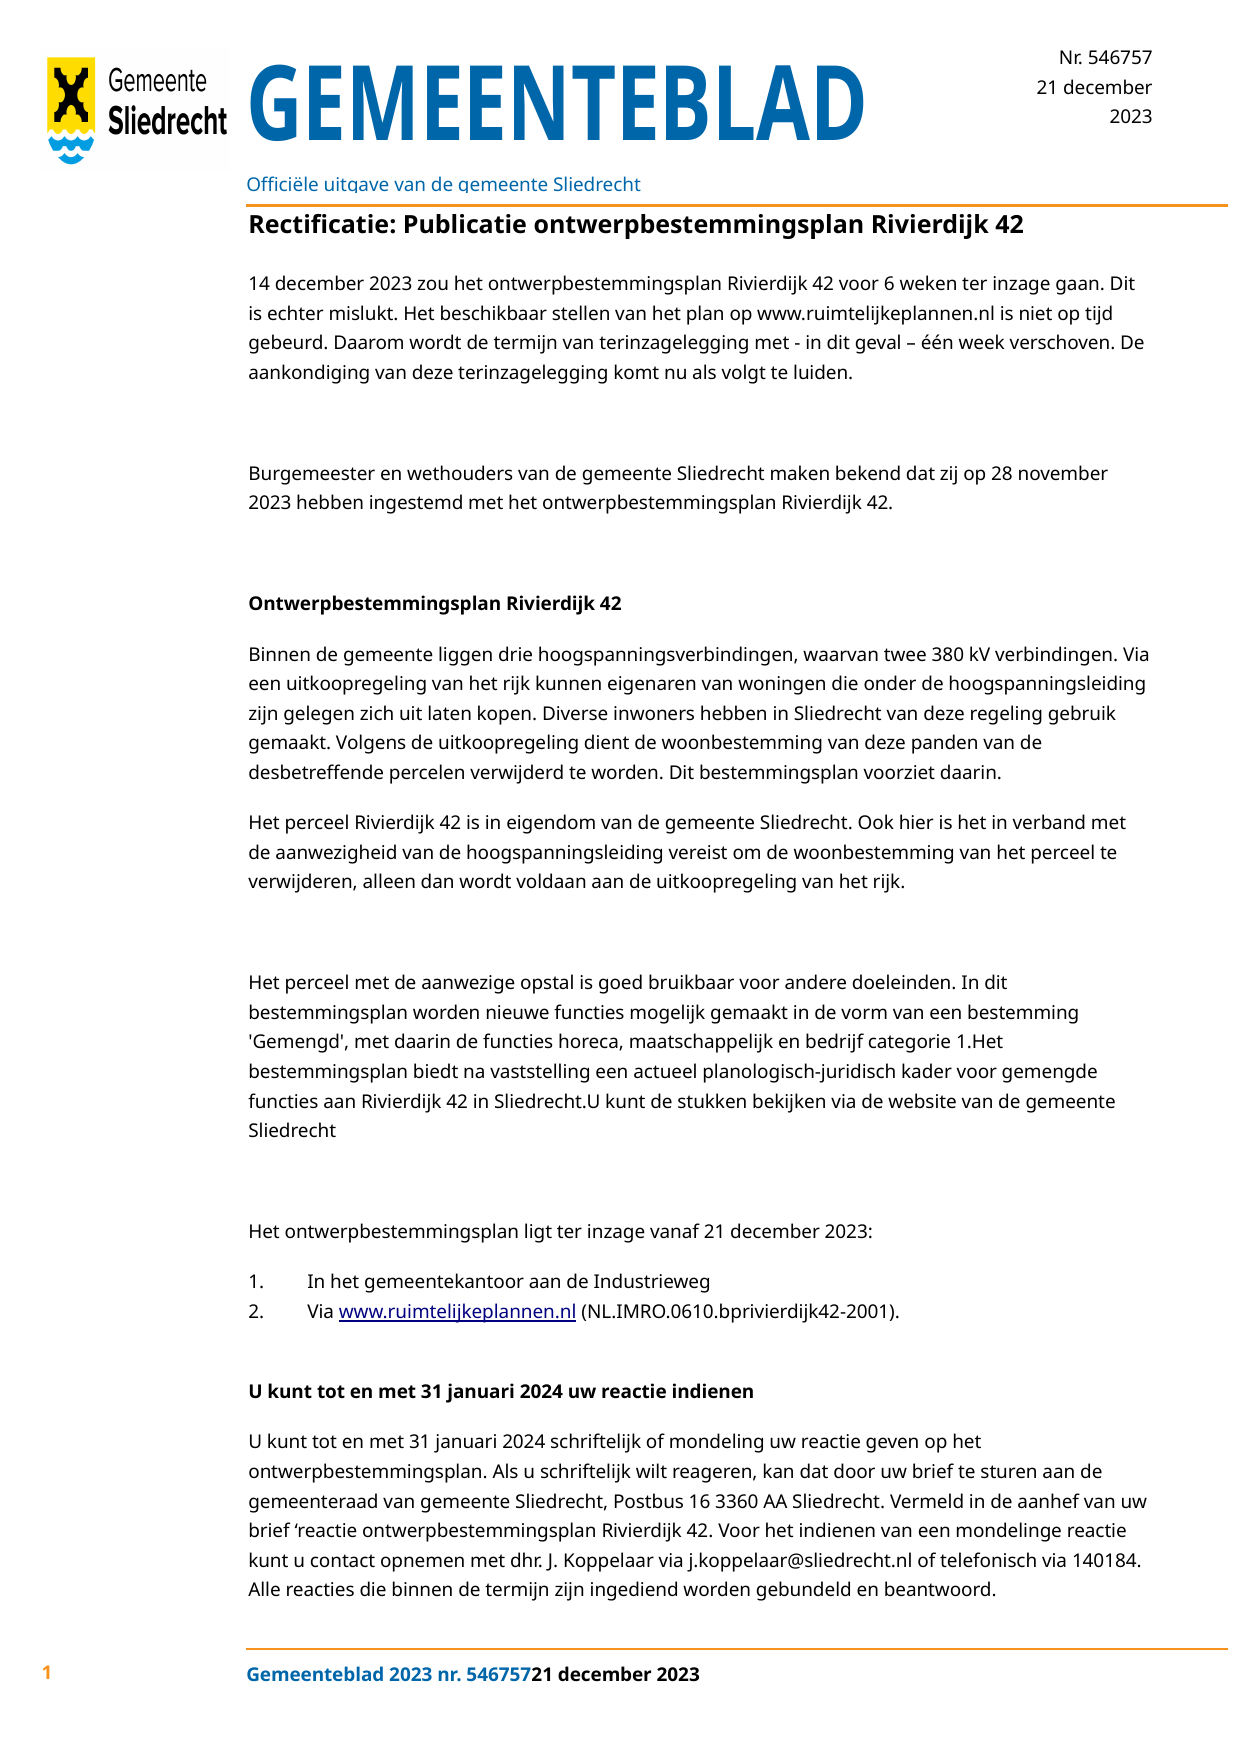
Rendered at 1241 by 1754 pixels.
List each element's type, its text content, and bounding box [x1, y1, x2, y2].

text Ontwerpbestemmingsplan Rivierdijk 42 [248, 590, 1152, 616]
list In het gemeentekantoor aan de Industrieweg [248, 1269, 1152, 1294]
text Het perceel Rivierdijk 42 is in eigendom van de gemeente Sliedrecht. Ook hier is het in verband met de aanwezigheid van de hoogspanningsleiding vereist om de woonbestemming van het perceel te verwijderen, alleen dan wordt voldaan aan de uitkoopregeling van het rijk. [248, 809, 1152, 894]
text Het perceel met de aanwezige opstal is goed bruikbaar voor andere doeleinden. In dit bestemmingsplan worden nieuwe functies mogelijk gemaakt in de vorm van een bestemming 'Gemengd', met daarin de functies horeca, maatschappelijk en bedrijf categorie 1.Het bestemmingsplan biedt na vaststelling een actueel planologisch-juridisch kader voor gemengde functies aan Rivierdijk 42 in Sliedrecht.U kunt de stukken bekijken via de website van de gemeente Sliedrecht [248, 969, 1152, 1143]
text Burgemeester en wethouders van de gemeente Sliedrecht maken bekend dat zij op 28 november 2023 hebben ingestemd met het ontwerpbestemmingsplan Rivierdijk 42. [248, 460, 1152, 515]
text 14 december 2023 zou het ontwerpbestemmingsplan Rivierdijk 42 voor 6 weken ter inzage gaan. Dit is echter mislukt. Het beschikbaar stellen van het plan op www.ruimtelijkeplannen.nl is niet op tijd gebeurd. Daarom wordt de termijn van terinzagelegging met - in dit geval – één week verschoven. De aankondiging van deze terinzagelegging komt nu als volgt te luiden. [248, 270, 1152, 385]
text U kunt tot en met 31 januari 2024 schriftelijk of mondeling uw reactie geven op het ontwerpbestemmingsplan. Als u schriftelijk wilt reageren, kan dat door uw brief te sturen aan de gemeenteraad van gemeente Sliedrecht, Postbus 16 3360 AA Sliedrecht. Vermeld in de aanhef van uw brief ‘reactie ontwerpbestemmingsplan Rivierdijk 42. Voor het indienen van een mondelinge reactie kunt u contact opnemen met dhr. J. Koppelaar via j.koppelaar@sliedrecht.nl of telefonisch via 140184. Alle reacties die binnen de termijn zijn ingediend worden gebundeld en beantwoord. [248, 1429, 1152, 1602]
list Via www.ruimtelijkeplannen.nl (NL.IMRO.0610.bprivierdijk42-2001). [248, 1298, 1152, 1324]
text Het ontwerpbestemmingsplan ligt ter inzage vanaf 21 december 2023: [248, 1218, 1152, 1244]
text Rectificatie: Publicatie ontwerpbestemmingsplan Rivierdijk 42 [248, 207, 1152, 241]
picture [41, 47, 231, 172]
text U kunt tot en met 31 januari 2024 uw reactie indienen [248, 1378, 1152, 1404]
text Binnen de gemeente liggen drie hoogspanningsverbindingen, waarvan twee 380 kV verbindingen. Via een uitkoopregeling van het rijk kunnen eigenaren van woningen die onder de hoogspanningsleiding zijn gelegen zich uit laten kopen. Diverse inwoners hebben in Sliedrecht van deze regeling gebruik gemaakt. Volgens de uitkoopregeling dient de woonbestemming van deze panden van de desbetreffende percelen verwijderd te worden. Dit bestemmingsplan voorziet daarin. [248, 641, 1152, 785]
